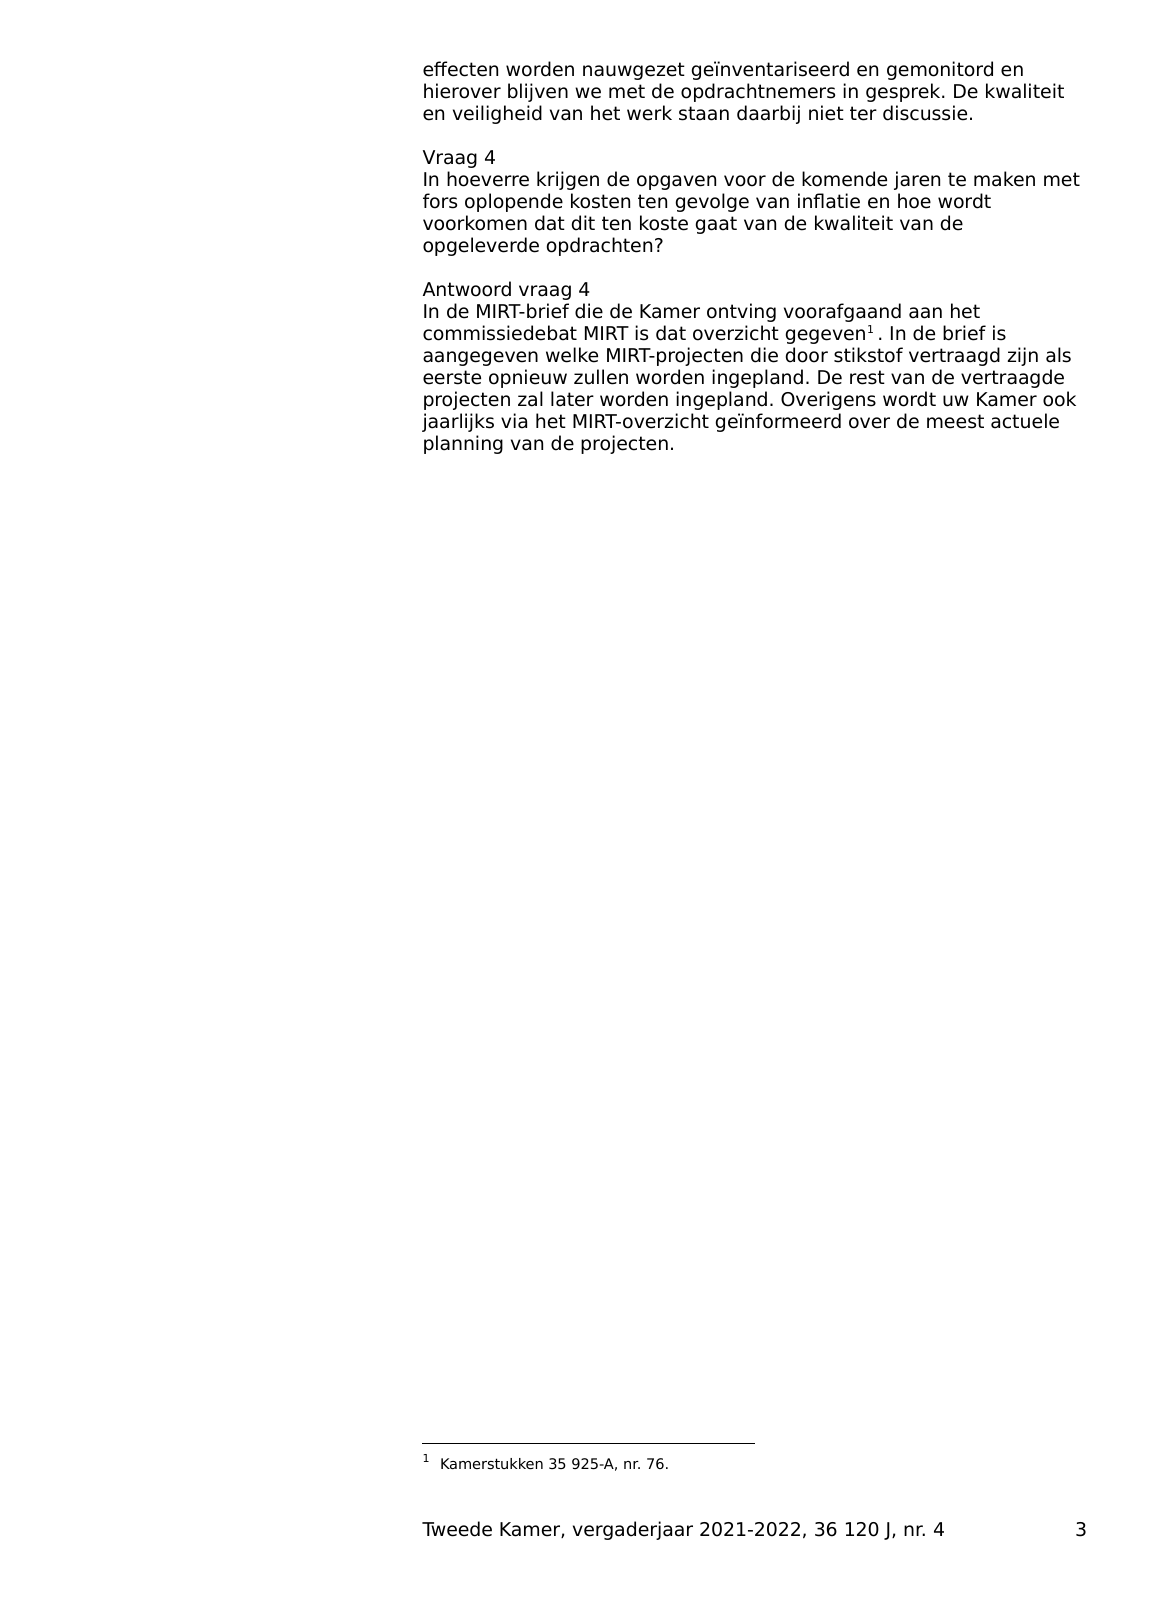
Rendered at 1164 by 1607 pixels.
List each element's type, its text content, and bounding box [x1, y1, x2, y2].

text Kamerstukken 35 925-A, nr. 76. [422, 1452, 1087, 1474]
text Antwoord vraag 4 [422, 279, 1087, 301]
text effecten worden nauwgezet geïnventariseerd en gemonitord en hierover blijven we met de opdrachtnemers in gesprek. De kwaliteit en veiligheid van het werk staan daarbij niet ter discussie. [422, 59, 1087, 125]
text In de MIRT-brief die de Kamer ontving voorafgaand aan het commissiedebat MIRT is dat overzicht gegeven. In de brief is aangegeven welke MIRT-projecten die door stikstof vertraagd zijn als eerste opnieuw zullen worden ingepland. De rest van de vertraagde projecten zal later worden ingepland. Overigens wordt uw Kamer ook jaarlijks via het MIRT-overzicht geïnformeerd over de meest actuele planning van de projecten. [422, 301, 1087, 455]
text Vraag 4 [422, 147, 1087, 169]
text In hoeverre krijgen de opgaven voor de komende jaren te maken met fors oplopende kosten ten gevolge van inflatie en hoe wordt voorkomen dat dit ten koste gaat van de kwaliteit van de opgeleverde opdrachten? [422, 169, 1087, 257]
